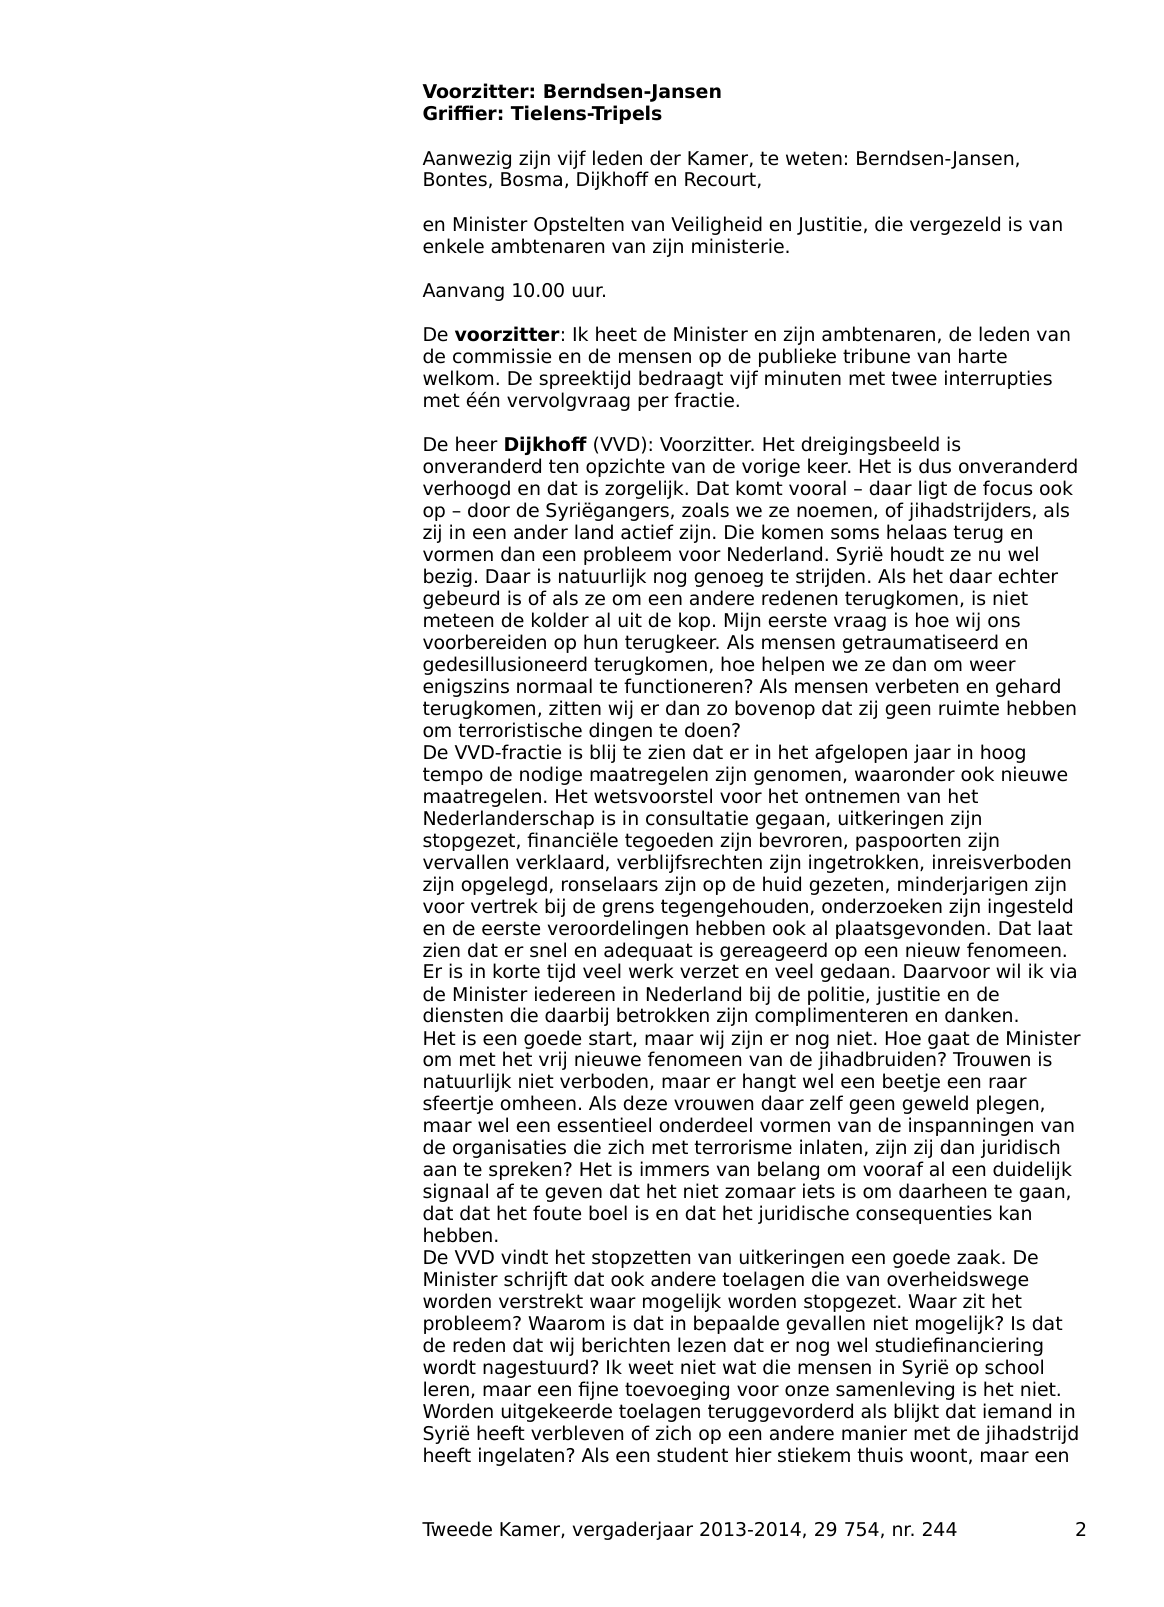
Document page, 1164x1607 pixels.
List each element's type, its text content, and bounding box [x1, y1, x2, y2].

text Aanvang 10.00 uur. [422, 280, 1087, 302]
text De voorzitter: Ik heet de Minister en zijn ambtenaren, de leden van de commissie en de mensen op de publieke tribune van harte welkom. De spreektijd bedraagt vijf minuten met twee interrupties met één vervolgvraag per fractie. [422, 324, 1087, 412]
text Voorzitter: Berndsen-Jansen [422, 81, 1087, 103]
text en Minister Opstelten van Veiligheid en Justitie, die vergezeld is van enkele ambtenaren van zijn ministerie. [422, 213, 1087, 257]
text De VVD vindt het stopzetten van uitkeringen een goede zaak. De Minister schrijft dat ook andere toelagen die van overheidswege worden verstrekt waar mogelijk worden stopgezet. Waar zit het probleem? Waarom is dat in bepaalde gevallen niet mogelijk? Is dat de reden dat wij berichten lezen dat er nog wel studiefinanciering wordt nagestuurd? Ik weet niet wat die mensen in Syrië op school leren, maar een fijne toevoeging voor onze samenleving is het niet. Worden uitgekeerde toelagen teruggevorderd als blijkt dat iemand in Syrië heeft verbleven of zich op een andere manier met de jihadstrijd heeft ingelaten? Als een student hier stiekem thuis woont, maar een [422, 1247, 1087, 1467]
text De heer Dijkhoff (VVD): Voorzitter. Het dreigingsbeeld is onveranderd ten opzichte van de vorige keer. Het is dus onveranderd verhoogd en dat is zorgelijk. Dat komt vooral – daar ligt de focus ook op – door de Syriëgangers, zoals we ze noemen, of jihadstrijders, als zij in een ander land actief zijn. Die komen soms helaas terug en vormen dan een probleem voor Nederland. Syrië houdt ze nu wel bezig. Daar is natuurlijk nog genoeg te strijden. Als het daar echter gebeurd is of als ze om een andere redenen terugkomen, is niet meteen de kolder al uit de kop. Mijn eerste vraag is hoe wij ons voorbereiden op hun terugkeer. Als mensen getraumatiseerd en gedesillusioneerd terugkomen, hoe helpen we ze dan om weer enigszins normaal te functioneren? Als mensen verbeten en gehard terugkomen, zitten wij er dan zo bovenop dat zij geen ruimte hebben om terroristische dingen te doen? [422, 434, 1087, 742]
text De VVD-fractie is blij te zien dat er in het afgelopen jaar in hoog tempo de nodige maatregelen zijn genomen, waaronder ook nieuwe maatregelen. Het wetsvoorstel voor het ontnemen van het Nederlanderschap is in consultatie gegaan, uitkeringen zijn stopgezet, financiële tegoeden zijn bevroren, paspoorten zijn vervallen verklaard, verblijfsrechten zijn ingetrokken, inreisverboden zijn opgelegd, ronselaars zijn op de huid gezeten, minderjarigen zijn voor vertrek bij de grens tegengehouden, onderzoeken zijn ingesteld en de eerste veroordelingen hebben ook al plaatsgevonden. Dat laat zien dat er snel en adequaat is gereageerd op een nieuw fenomeen. Er is in korte tijd veel werk verzet en veel gedaan. Daarvoor wil ik via de Minister iedereen in Nederland bij de politie, justitie en de diensten die daarbij betrokken zijn complimenteren en danken. [422, 742, 1087, 1027]
text Griffier: Tielens-Tripels [422, 103, 1087, 125]
text Aanwezig zijn vijf leden der Kamer, te weten: Berndsen-Jansen, Bontes, Bosma, Dijkhoff en Recourt, [422, 147, 1087, 191]
text Het is een goede start, maar wij zijn er nog niet. Hoe gaat de Minister om met het vrij nieuwe fenomeen van de jihadbruiden? Trouwen is natuurlijk niet verboden, maar er hangt wel een beetje een raar sfeertje omheen. Als deze vrouwen daar zelf geen geweld plegen, maar wel een essentieel onderdeel vormen van de inspanningen van de organisaties die zich met terrorisme inlaten, zijn zij dan juridisch aan te spreken? Het is immers van belang om vooraf al een duidelijk signaal af te geven dat het niet zomaar iets is om daarheen te gaan, dat dat het foute boel is en dat het juridische consequenties kan hebben. [422, 1027, 1087, 1247]
